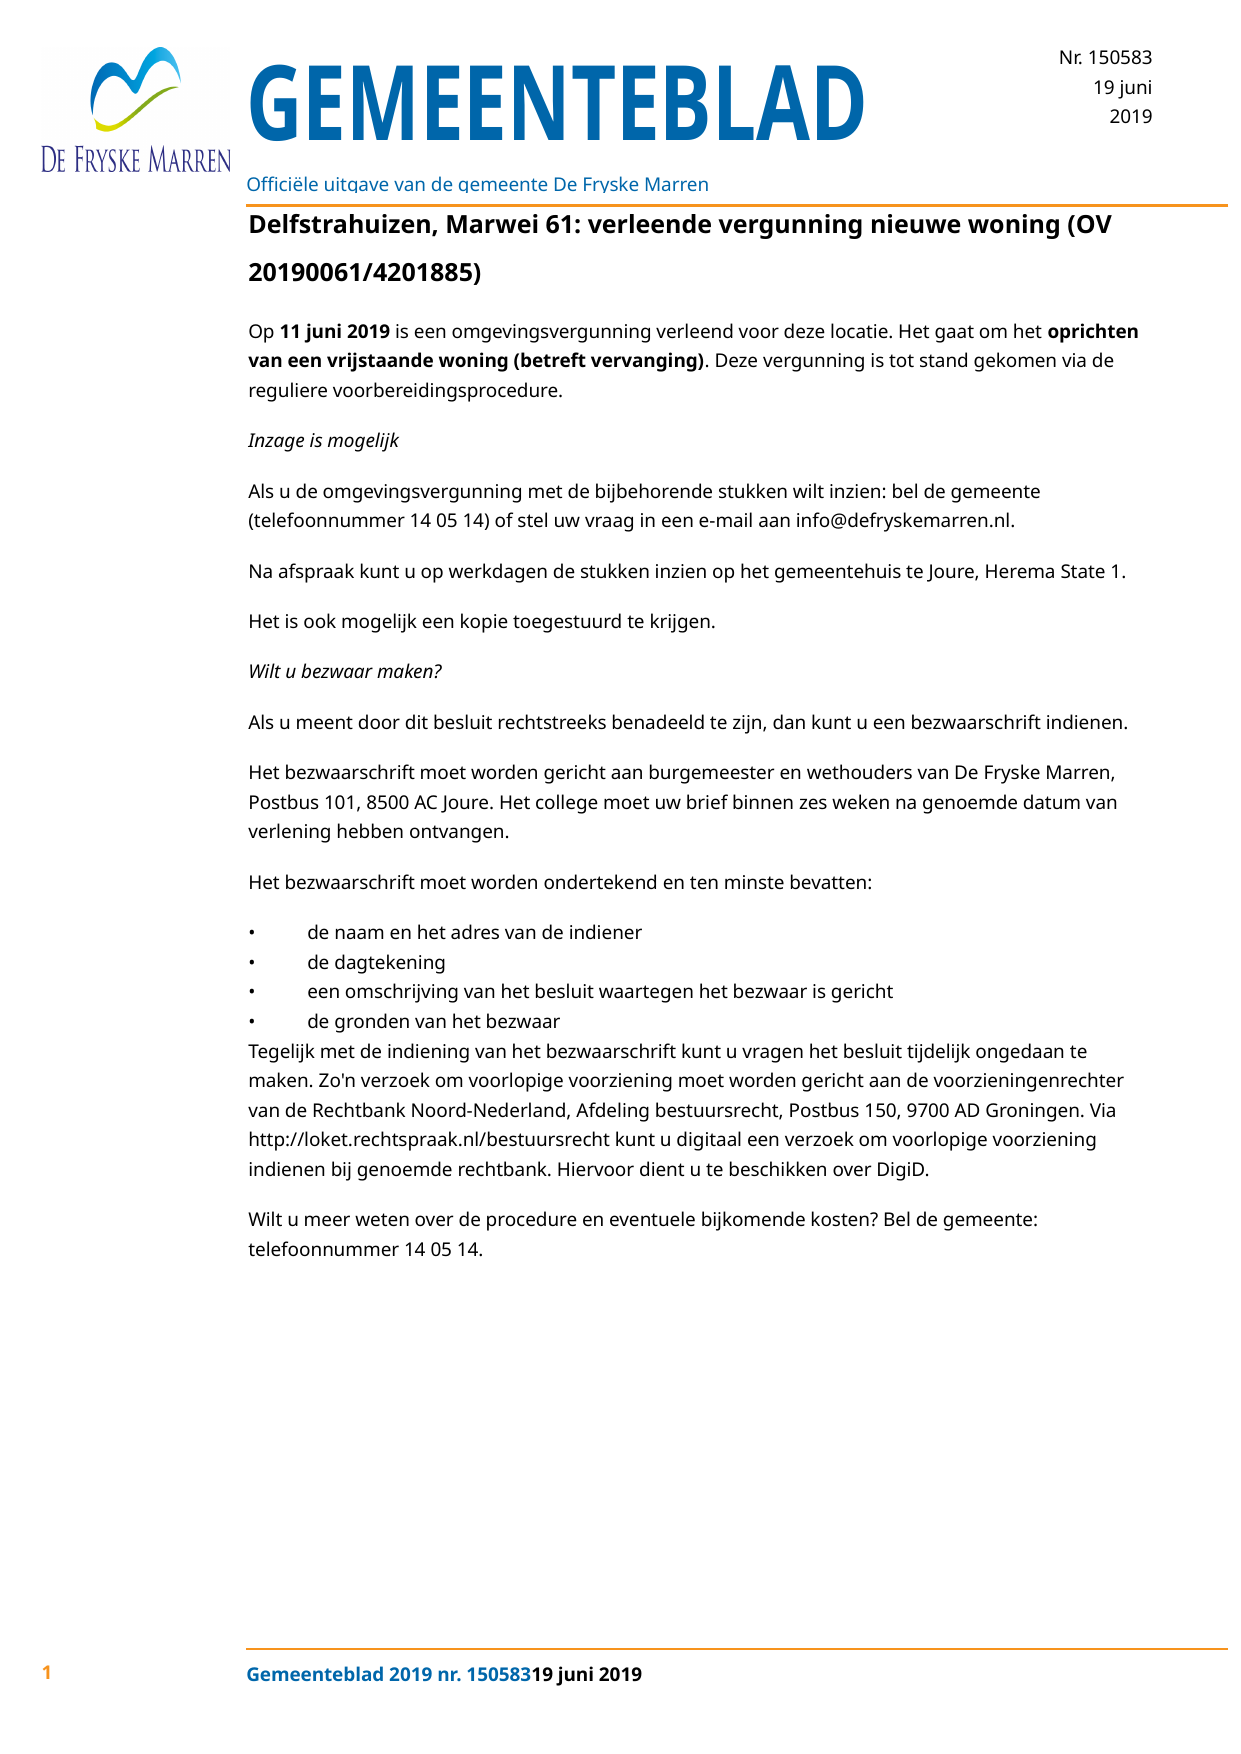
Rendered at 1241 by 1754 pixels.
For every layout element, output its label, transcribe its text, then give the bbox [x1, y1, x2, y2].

text Als u meent door dit besluit rechtstreeks benadeeld te zijn, dan kunt u een bezwaarschrift indienen. [248, 709, 1152, 735]
text Delfstrahuizen, Marwei 61: verleende vergunning nieuwe woning (OV 20190061/4201885) [248, 207, 1152, 288]
text Het is ook mogelijk een kopie toegestuurd te krijgen. [248, 608, 1152, 634]
text Wilt u bezwaar maken? [248, 659, 1152, 684]
list de gronden van het bezwaar [248, 1008, 1152, 1034]
list de dagtekening [248, 949, 1152, 975]
text Het bezwaarschrift moet worden ondertekend en ten minste bevatten: [248, 869, 1152, 895]
list de naam en het adres van de indiener [248, 919, 1152, 945]
text Na afspraak kunt u op werkdagen de stukken inzien op het gemeentehuis te Joure, Herema State 1. [248, 558, 1152, 584]
text Wilt u meer weten over de procedure en eventuele bijkomende kosten? Bel de gemeente: telefoonnummer 14 05 14. [248, 1207, 1152, 1262]
list een omschrijving van het besluit waartegen het bezwaar is gericht [248, 979, 1152, 1004]
text Als u de omgevingsvergunning met de bijbehorende stukken wilt inzien: bel de gemeente (telefoonnummer 14 05 14) of stel uw vraag in een e-mail aan info@defryskemarren.nl. [248, 478, 1152, 533]
text Het bezwaarschrift moet worden gericht aan burgemeester en wethouders van De Fryske Marren, Postbus 101, 8500 AC Joure. Het college moet uw brief binnen zes weken na genoemde datum van verlening hebben ontvangen. [248, 759, 1152, 844]
text Op 11 juni 2019 is een omgevingsvergunning verleend voor deze locatie. Het gaat om het oprichten van een vrijstaande woning (betreft vervanging). Deze vergunning is tot stand gekomen via de reguliere voorbereidingsprocedure. [248, 318, 1152, 403]
picture [41, 47, 231, 172]
text Tegelijk met de indiening van het bezwaarschrift kunt u vragen het besluit tijdelijk ongedaan te maken. Zo'n verzoek om voorlopige voorziening moet worden gericht aan de voorzieningenrechter van de Rechtbank Noord-Nederland, Afdeling bestuursrecht, Postbus 150, 9700 AD Groningen. Via http://loket.rechtspraak.nl/bestuursrecht kunt u digitaal een verzoek om voorlopige voorziening indienen bij genoemde rechtbank. Hiervoor dient u te beschikken over DigiD. [248, 1038, 1152, 1182]
text Inzage is mogelijk [248, 427, 1152, 453]
